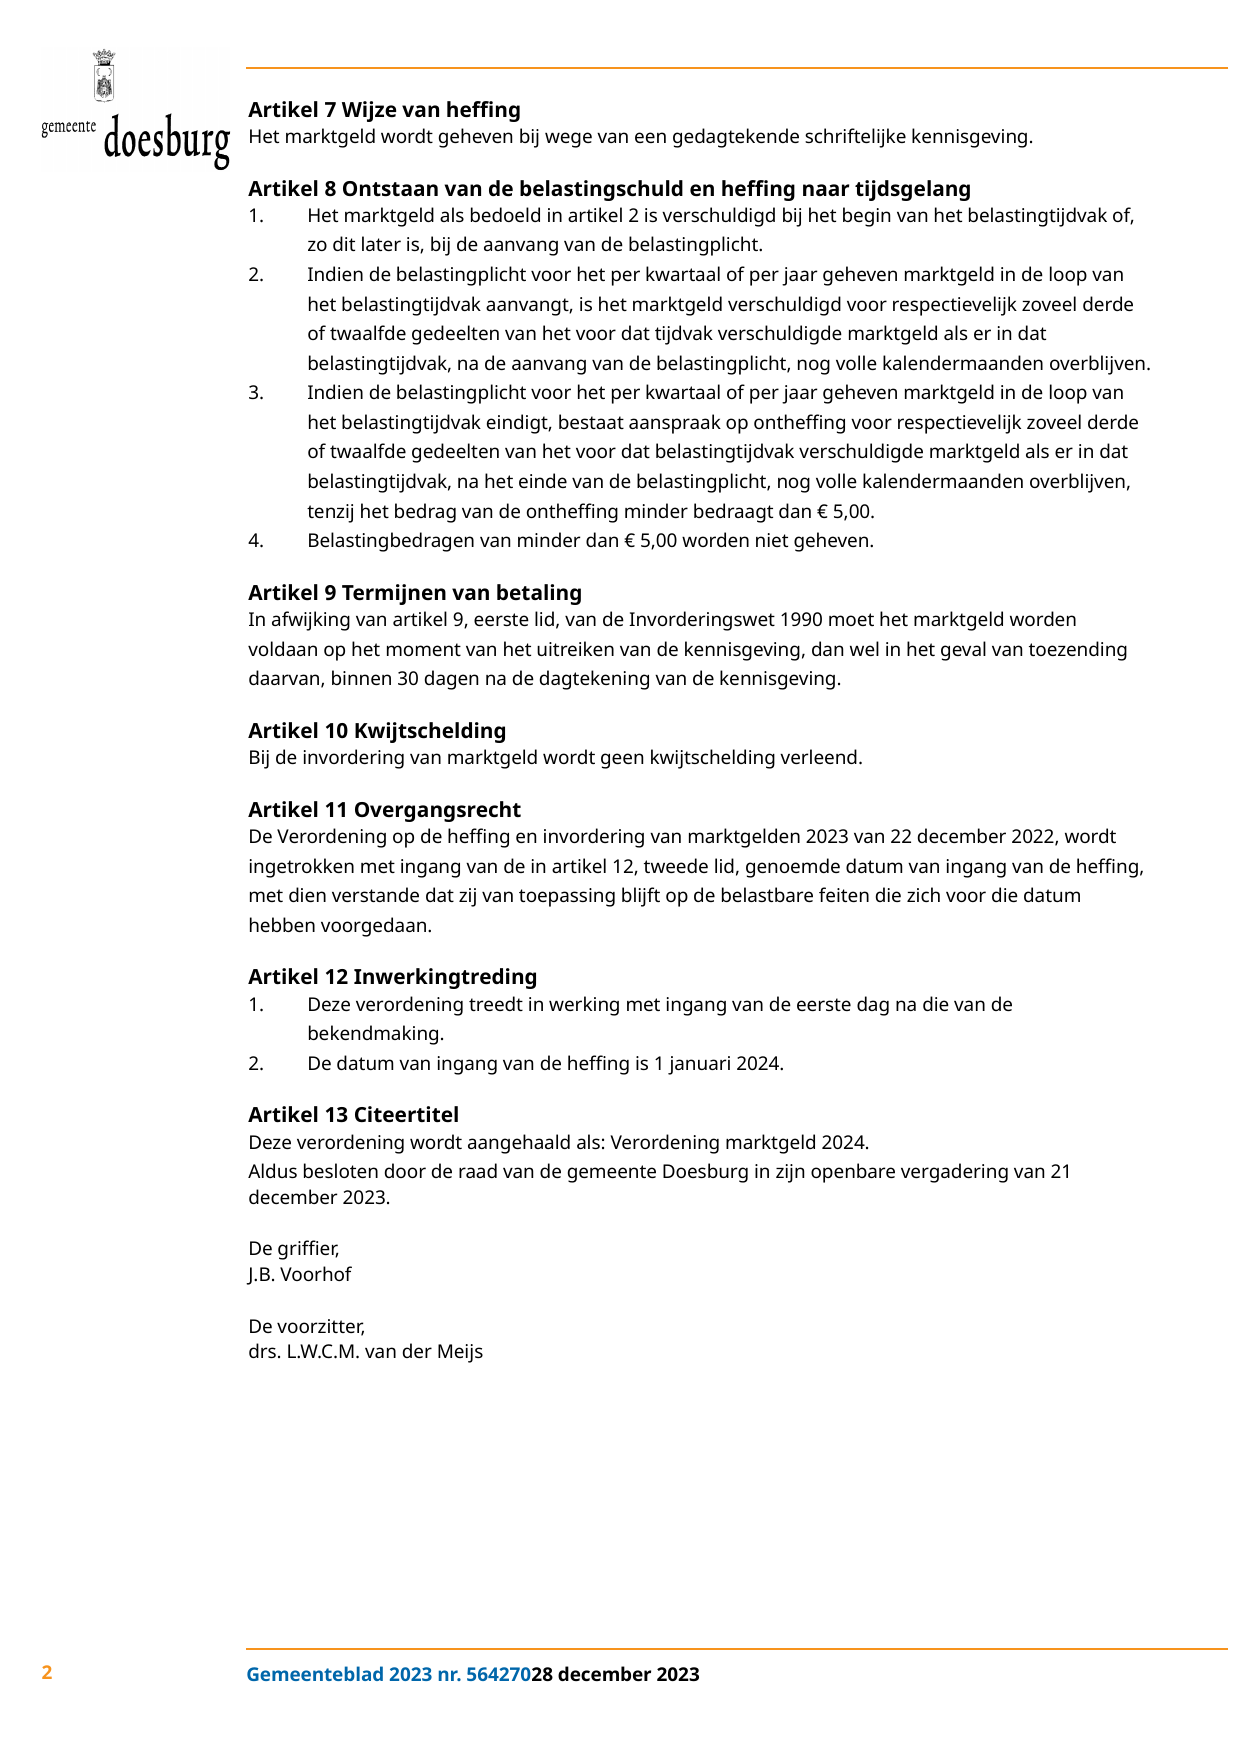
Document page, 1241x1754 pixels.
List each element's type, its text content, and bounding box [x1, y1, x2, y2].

text Artikel 11 Overgangsrecht [248, 795, 1152, 823]
list Indien de belastingplicht voor het per kwartaal of per jaar geheven marktgeld in de loop van het belastingtijdvak eindigt, bestaat aanspraak op ontheffing voor respectievelijk zoveel derde of twaalfde gedeelten van het voor dat belastingtijdvak verschuldigde marktgeld als er in dat belastingtijdvak, na het einde van de belastingplicht, nog volle kalendermaanden overblijven, tenzij het bedrag van de ontheffing minder bedraagt dan € 5,00. [248, 379, 1152, 524]
text Artikel 7 Wijze van heffing [248, 95, 1152, 123]
text J.B. Voorhof [248, 1261, 1152, 1287]
text Deze verordening wordt aangehaald als: Verordening marktgeld 2024. [248, 1129, 1152, 1154]
list Belastingbedragen van minder dan € 5,00 worden niet geheven. [248, 527, 1152, 553]
text Artikel 10 Kwijtschelding [248, 716, 1152, 744]
text Bij de invordering van marktgeld wordt geen kwijtschelding verleend. [248, 744, 1152, 770]
text Het marktgeld wordt geheven bij wege van een gedagtekende schriftelijke kennisgeving. [248, 123, 1152, 149]
text Artikel 9 Termijnen van betaling [248, 578, 1152, 606]
list Het marktgeld als bedoeld in artikel 2 is verschuldigd bij het begin van het belastingtijdvak of, zo dit later is, bij de aanvang van de belastingplicht. [248, 202, 1152, 257]
text De voorzitter, [248, 1313, 1152, 1338]
picture [41, 47, 231, 172]
text De Verordening op de heffing en invordering van marktgelden 2023 van 22 december 2022, wordt ingetrokken met ingang van de in artikel 12, tweede lid, genoemde datum van ingang van de heffing, met dien verstande dat zij van toepassing blijft op de belastbare feiten die zich voor die datum hebben voorgedaan. [248, 823, 1152, 938]
text Artikel 8 Ontstaan van de belastingschuld en heffing naar tijdsgelang [248, 174, 1152, 202]
list De datum van ingang van de heffing is 1 januari 2024. [248, 1050, 1152, 1076]
list Deze verordening treedt in werking met ingang van de eerste dag na die van de bekendmaking. [248, 991, 1152, 1046]
text drs. L.W.C.M. van der Meijs [248, 1338, 1152, 1364]
list Indien de belastingplicht voor het per kwartaal of per jaar geheven marktgeld in de loop van het belastingtijdvak aanvangt, is het marktgeld verschuldigd voor respectievelijk zoveel derde of twaalfde gedeelten van het voor dat tijdvak verschuldigde marktgeld als er in dat belastingtijdvak, na de aanvang van de belastingplicht, nog volle kalendermaanden overblijven. [248, 261, 1152, 376]
text Aldus besloten door de raad van de gemeente Doesburg in zijn openbare vergadering van 21 december 2023. [248, 1158, 1152, 1210]
text De griffier, [248, 1236, 1152, 1261]
text In afwijking van artikel 9, eerste lid, van de Invorderingswet 1990 moet het marktgeld worden voldaan op het moment van het uitreiken van de kennisgeving, dan wel in het geval van toezending daarvan, binnen 30 dagen na de dagtekening van de kennisgeving. [248, 606, 1152, 691]
text Artikel 13 Citeertitel [248, 1100, 1152, 1129]
text Artikel 12 Inwerkingtreding [248, 962, 1152, 991]
